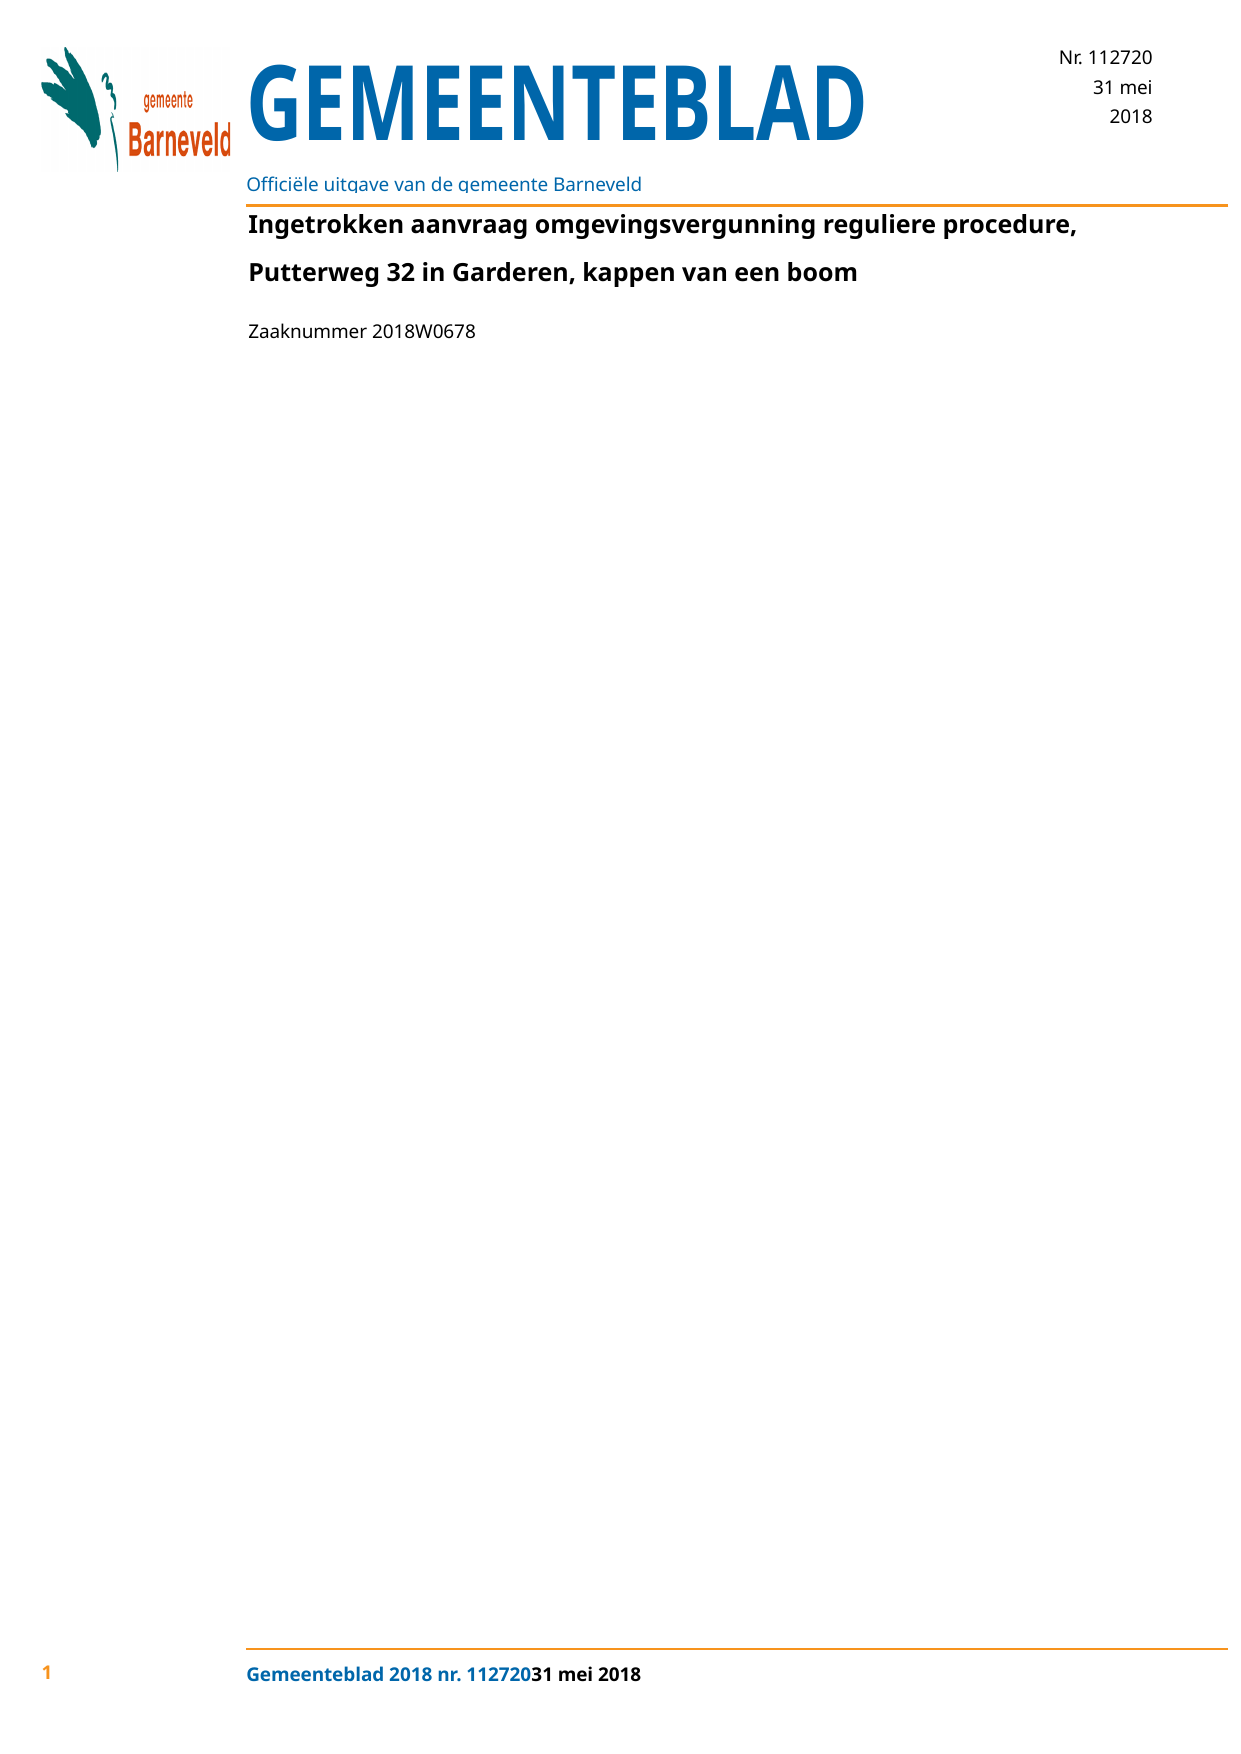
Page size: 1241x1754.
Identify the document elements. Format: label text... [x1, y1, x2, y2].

picture [41, 47, 231, 172]
text Zaaknummer 2018W0678 [248, 318, 1152, 344]
text Ingetrokken aanvraag omgevingsvergunning reguliere procedure, Putterweg 32 in Garderen, kappen van een boom [248, 207, 1152, 288]
